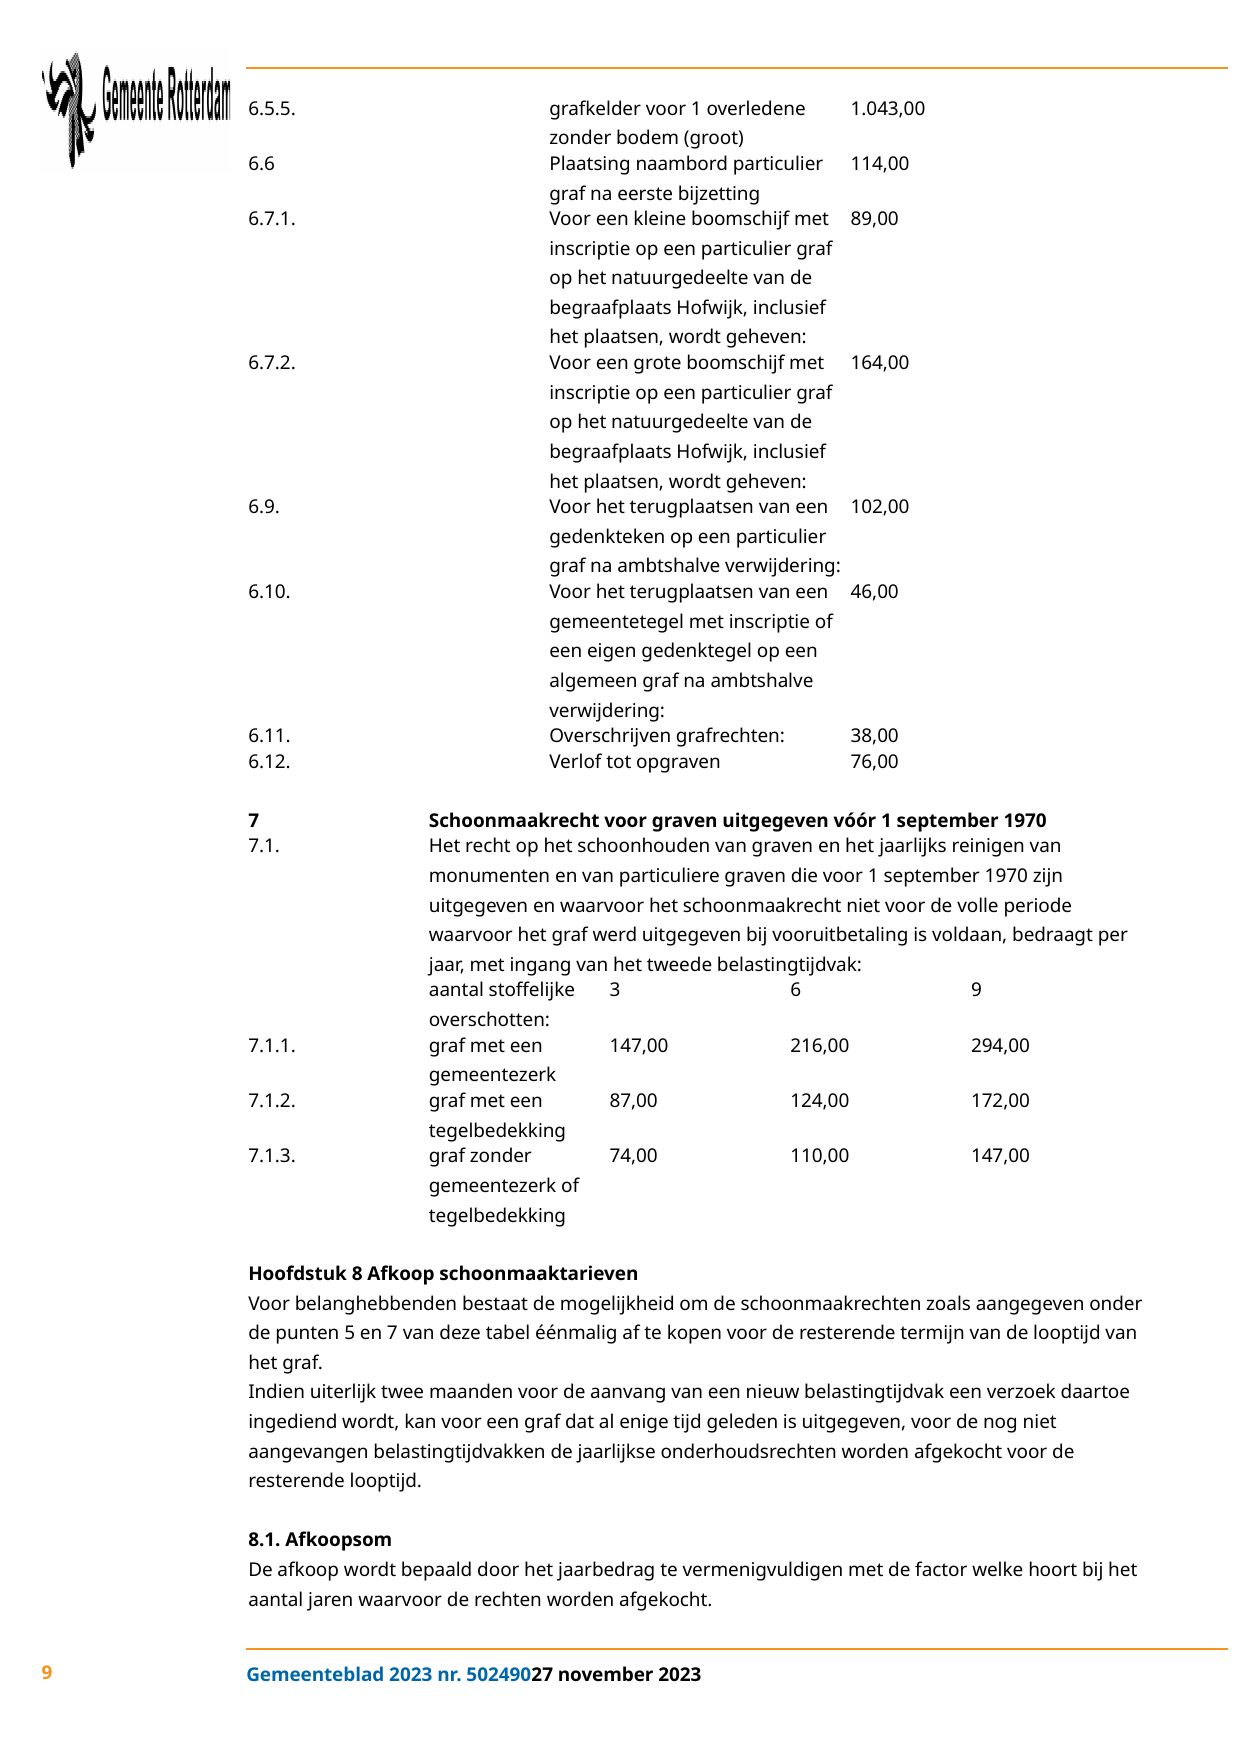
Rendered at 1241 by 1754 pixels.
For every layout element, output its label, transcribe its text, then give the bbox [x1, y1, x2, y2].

table_cell 6.7.2. [248, 350, 549, 493]
table_cell 7.1.3. [248, 1143, 429, 1227]
text Voor belanghebbenden bestaat de mogelijkheid om de schoonmaakrechten zoals aangegeven onder de punten 5 en 7 van deze tabel éénmalig af te kopen voor de resterende termijn van de looptijd van het graf. [248, 1290, 1152, 1375]
table_cell 7.1.2. [248, 1087, 429, 1143]
table_cell Overschrijven grafrechten: [549, 723, 850, 748]
table_cell 294,00 [971, 1032, 1152, 1087]
table_cell graf zonder gemeentezerk of tegelbedekking [429, 1143, 609, 1227]
table_cell 89,00 [850, 205, 1152, 349]
table_cell 38,00 [850, 723, 1152, 748]
text 8.1. Afkoopsom [248, 1527, 1152, 1552]
table_cell 1.043,00 [850, 95, 1152, 150]
table_cell 6.12. [248, 748, 549, 774]
table_cell 147,00 [609, 1032, 790, 1087]
table_cell 172,00 [971, 1087, 1152, 1143]
text Indien uiterlijk twee maanden voor de aanvang van een nieuw belastingtijdvak een verzoek daartoe ingediend wordt, kan voor een graf dat al enige tijd geleden is uitgegeven, voor de nog niet aangevangen belastingtijdvakken de jaarlijkse onderhoudsrechten worden afgekocht voor de resterende looptijd. [248, 1379, 1152, 1493]
table_cell 6 [790, 977, 971, 1032]
table_header Schoonmaakrecht voor graven uitgegeven vóór 1 september 1970 [429, 807, 1152, 833]
table_cell graf met een gemeentezerk [429, 1032, 609, 1087]
table_cell 147,00 [971, 1143, 1152, 1227]
table_header 7 [248, 807, 429, 833]
text Hoofdstuk 8 Afkoop schoonmaaktarieven [248, 1260, 1152, 1286]
table_cell 6.9. [248, 494, 549, 578]
table_cell 76,00 [850, 748, 1152, 774]
table_cell Het recht op het schoonhouden van graven en het jaarlijks reinigen van monumenten en van particuliere graven die voor 1 september 1970 zijn uitgegeven en waarvoor het schoonmaakrecht niet voor de volle periode waarvoor het graf werd uitgegeven bij vooruitbetaling is voldaan, bedraagt per jaar, met ingang van het tweede belastingtijdvak: [429, 833, 1152, 977]
table_cell grafkelder voor 1 overledene zonder bodem (groot) [549, 95, 850, 150]
table_cell 87,00 [609, 1087, 790, 1143]
table_cell aantal stoffelijke overschotten: [429, 977, 609, 1032]
table_cell 124,00 [790, 1087, 971, 1143]
table_cell 6.6 [248, 150, 549, 205]
text De afkoop wordt bepaald door het jaarbedrag te vermenigvuldigen met de factor welke hoort bij het aantal jaren waarvoor de rechten worden afgekocht. [248, 1556, 1152, 1611]
table_cell 46,00 [850, 579, 1152, 722]
table_cell Plaatsing naambord particulier graf na eerste bijzetting [549, 150, 850, 205]
table_cell 7.1.1. [248, 1032, 429, 1087]
table_cell 6.10. [248, 579, 549, 722]
table_cell 110,00 [790, 1143, 971, 1227]
table_cell graf met een tegelbedekking [429, 1087, 609, 1143]
table_cell 164,00 [850, 350, 1152, 493]
table_cell 6.7.1. [248, 205, 549, 349]
table_cell Voor een kleine boomschijf met inscriptie op een particulier graf op het natuurgedeelte van de begraafplaats Hofwijk, inclusief het plaatsen, wordt geheven: [549, 205, 850, 349]
table_cell 114,00 [850, 150, 1152, 205]
table_cell Voor het terugplaatsen van een gedenkteken op een particulier graf na ambtshalve verwijdering: [549, 494, 850, 578]
table_cell [248, 977, 429, 1032]
table_cell 6.11. [248, 723, 549, 748]
picture [41, 47, 231, 172]
table_cell 9 [971, 977, 1152, 1032]
table_cell Verlof tot opgraven [549, 748, 850, 774]
table_cell 7.1. [248, 833, 429, 977]
table_cell 6.5.5. [248, 95, 549, 150]
table_cell Voor een grote boomschijf met inscriptie op een particulier graf op het natuurgedeelte van de begraafplaats Hofwijk, inclusief het plaatsen, wordt geheven: [549, 350, 850, 493]
table_cell Voor het terugplaatsen van een gemeentetegel met inscriptie of een eigen gedenktegel op een algemeen graf na ambtshalve verwijdering: [549, 579, 850, 722]
table_cell 74,00 [609, 1143, 790, 1227]
table_cell 3 [609, 977, 790, 1032]
table_cell 216,00 [790, 1032, 971, 1087]
table_cell 102,00 [850, 494, 1152, 578]
